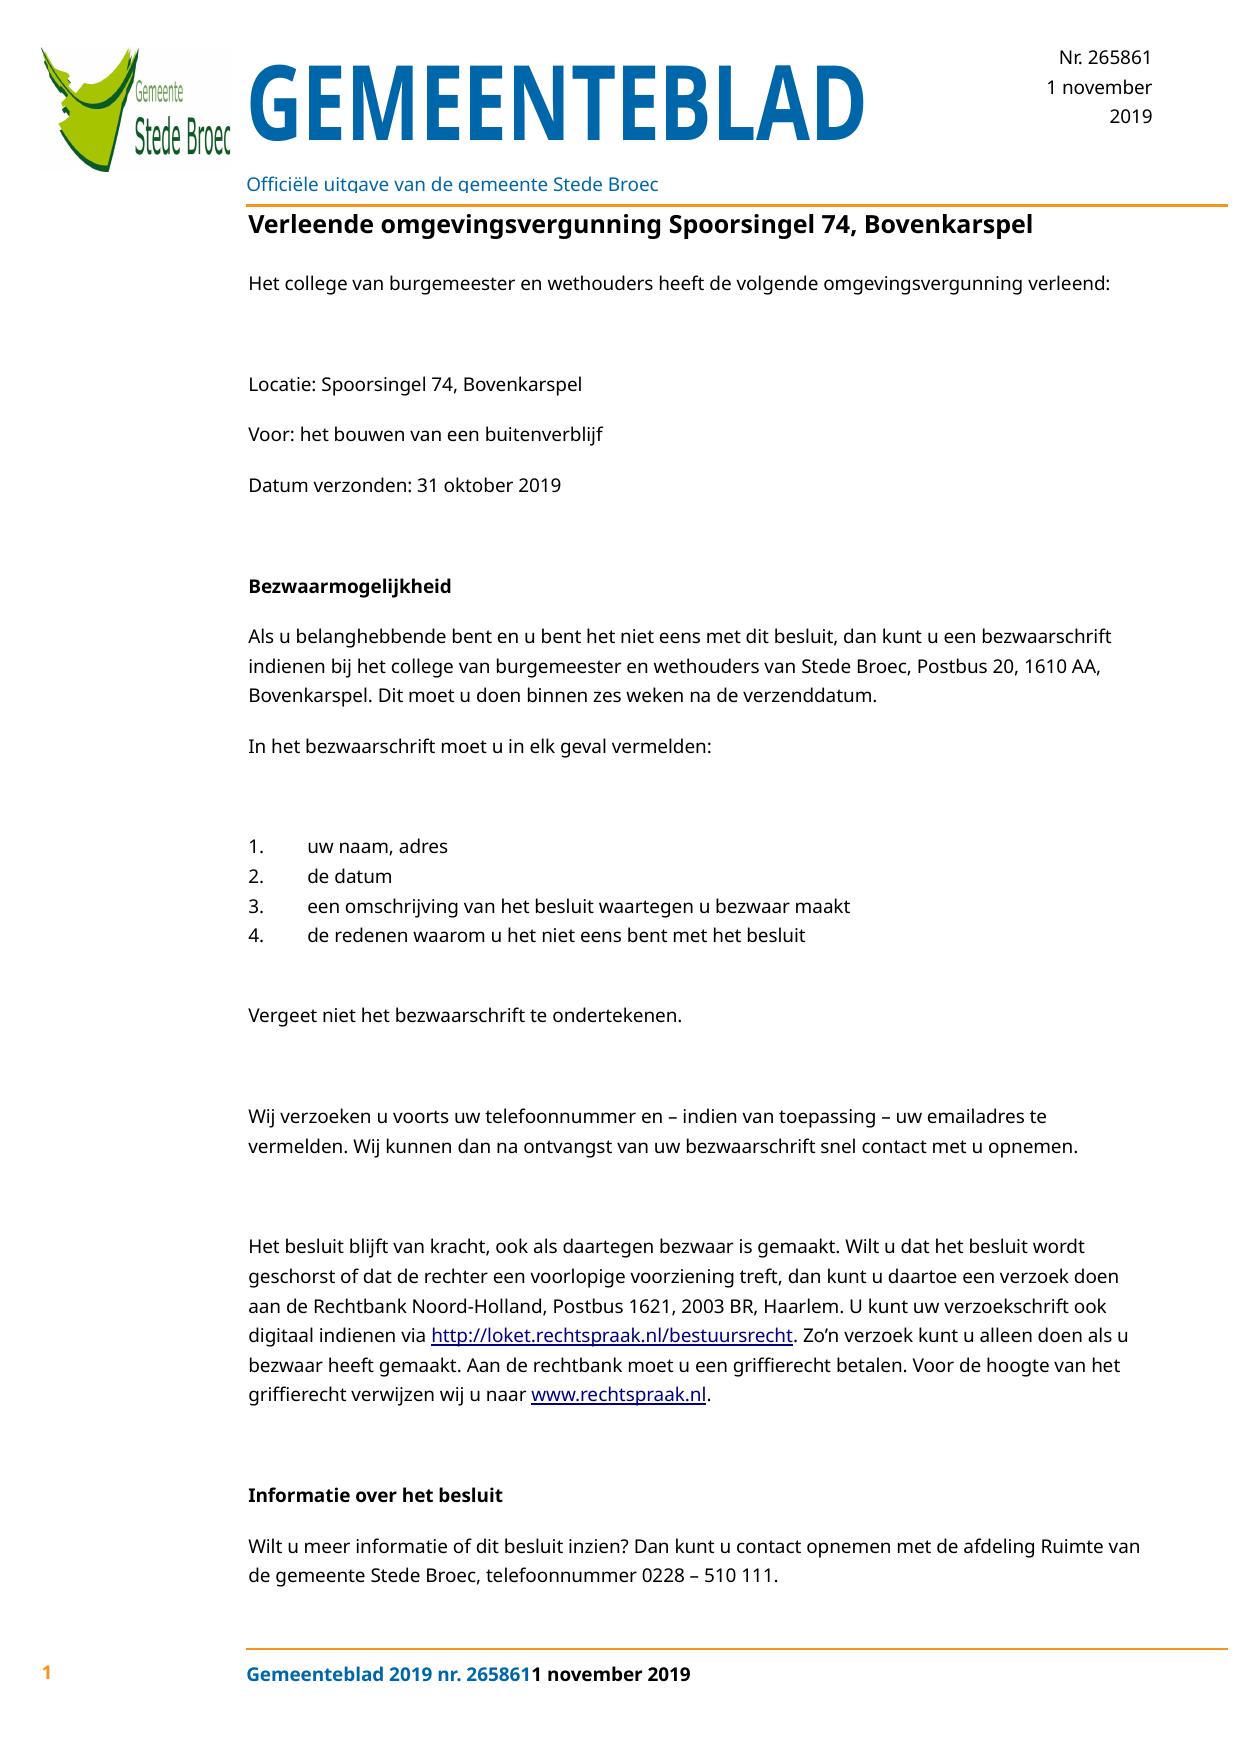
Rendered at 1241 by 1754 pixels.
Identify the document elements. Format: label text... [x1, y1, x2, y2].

text Informatie over het besluit [248, 1482, 1152, 1508]
text Vergeet niet het bezwaarschrift te ondertekenen. [248, 1002, 1152, 1028]
text Verleende omgevingsvergunning Spoorsingel 74, Bovenkarspel [248, 207, 1152, 241]
text Wij verzoeken u voorts uw telefoonnummer en – indien van toepassing – uw emailadres te vermelden. Wij kunnen dan na ontvangst van uw bezwaarschrift snel contact met u opnemen. [248, 1103, 1152, 1158]
picture [41, 47, 231, 172]
list de datum [248, 863, 1152, 889]
list een omschrijving van het besluit waartegen u bezwaar maakt [248, 893, 1152, 918]
text Datum verzonden: 31 oktober 2019 [248, 472, 1152, 498]
list uw naam, adres [248, 834, 1152, 859]
text Locatie: Spoorsingel 74, Bovenkarspel [248, 371, 1152, 397]
list de redenen waarom u het niet eens bent met het besluit [248, 922, 1152, 948]
text In het bezwaarschrift moet u in elk geval vermelden: [248, 733, 1152, 758]
text Als u belanghebbende bent en u bent het niet eens met dit besluit, dan kunt u een bezwaarschrift indienen bij het college van burgemeester en wethouders van Stede Broec, Postbus 20, 1610 AA, Bovenkarspel. Dit moet u doen binnen zes weken na de verzenddatum. [248, 623, 1152, 708]
text Bezwaarmogelijkheid [248, 573, 1152, 598]
text Het besluit blijft van kracht, ook als daartegen bezwaar is gemaakt. Wilt u dat het besluit wordt geschorst of dat de rechter een voorlopige voorziening treft, dan kunt u daartoe een verzoek doen aan de Rechtbank Noord-Holland, Postbus 1621, 2003 BR, Haarlem. U kunt uw verzoekschrift ook digitaal indienen via http://loket.rechtspraak.nl/bestuursrecht. Zo’n verzoek kunt u alleen doen als u bezwaar heeft gemaakt. Aan de rechtbank moet u een griffierecht betalen. Voor de hoogte van het griffierecht verwijzen wij u naar www.rechtspraak.nl. [248, 1234, 1152, 1407]
text Voor: het bouwen van een buitenverblijf [248, 422, 1152, 447]
text Wilt u meer informatie of dit besluit inzien? Dan kunt u contact opnemen met de afdeling Ruimte van de gemeente Stede Broec, telefoonnummer 0228 – 510 111. [248, 1533, 1152, 1588]
text Het college van burgemeester en wethouders heeft de volgende omgevingsvergunning verleend: [248, 270, 1152, 296]
